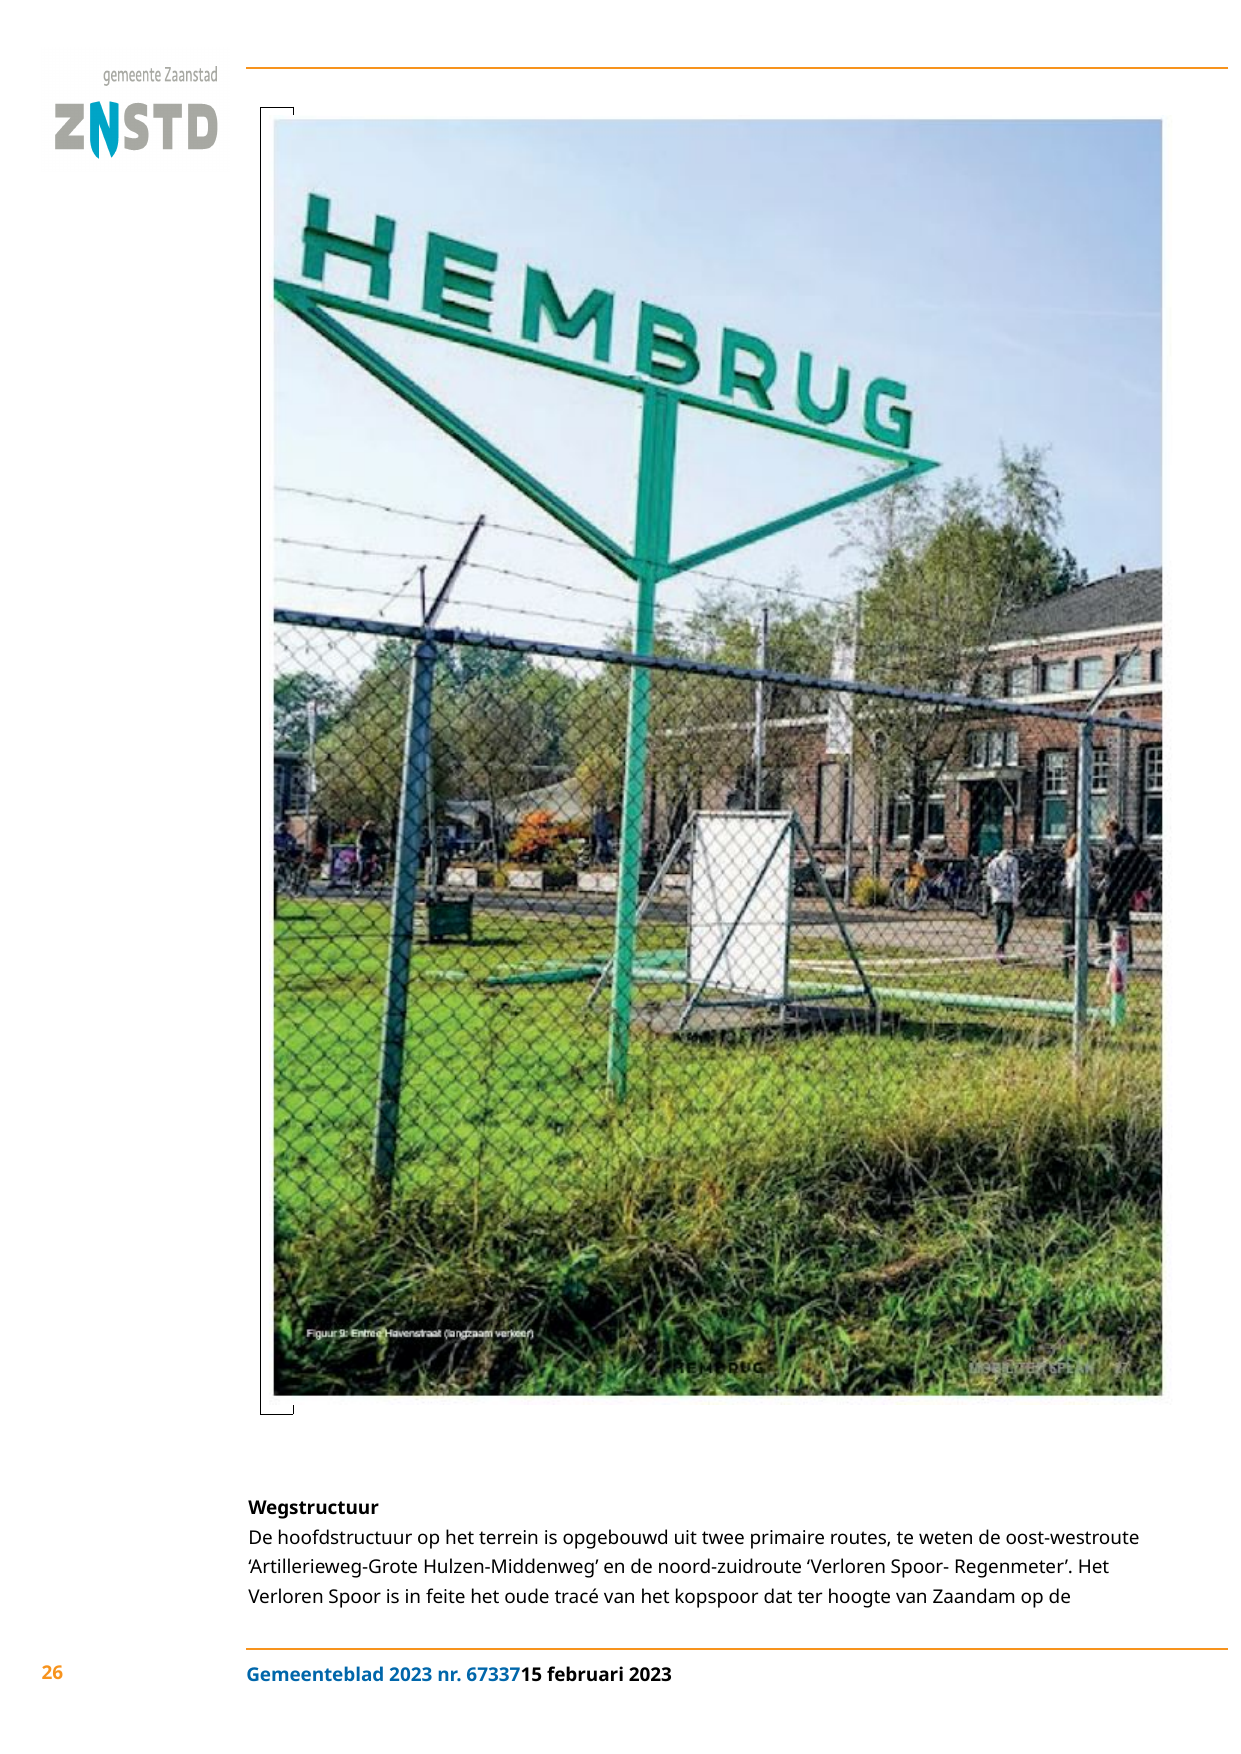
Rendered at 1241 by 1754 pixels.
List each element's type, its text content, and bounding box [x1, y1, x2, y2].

picture [41, 47, 231, 172]
picture [268, 115, 1173, 1405]
text De hoofdstructuur op het terrein is opgebouwd uit twee primaire routes, te weten de oost-westroute ‘Artillerieweg-Grote Hulzen-Middenweg’ en de noord-zuidroute ‘Verloren Spoor- Regenmeter’. Het Verloren Spoor is in feite het oude tracé van het kopspoor dat ter hoogte van Zaandam op de [248, 1524, 1152, 1609]
text Wegstructuur [248, 1494, 1152, 1520]
